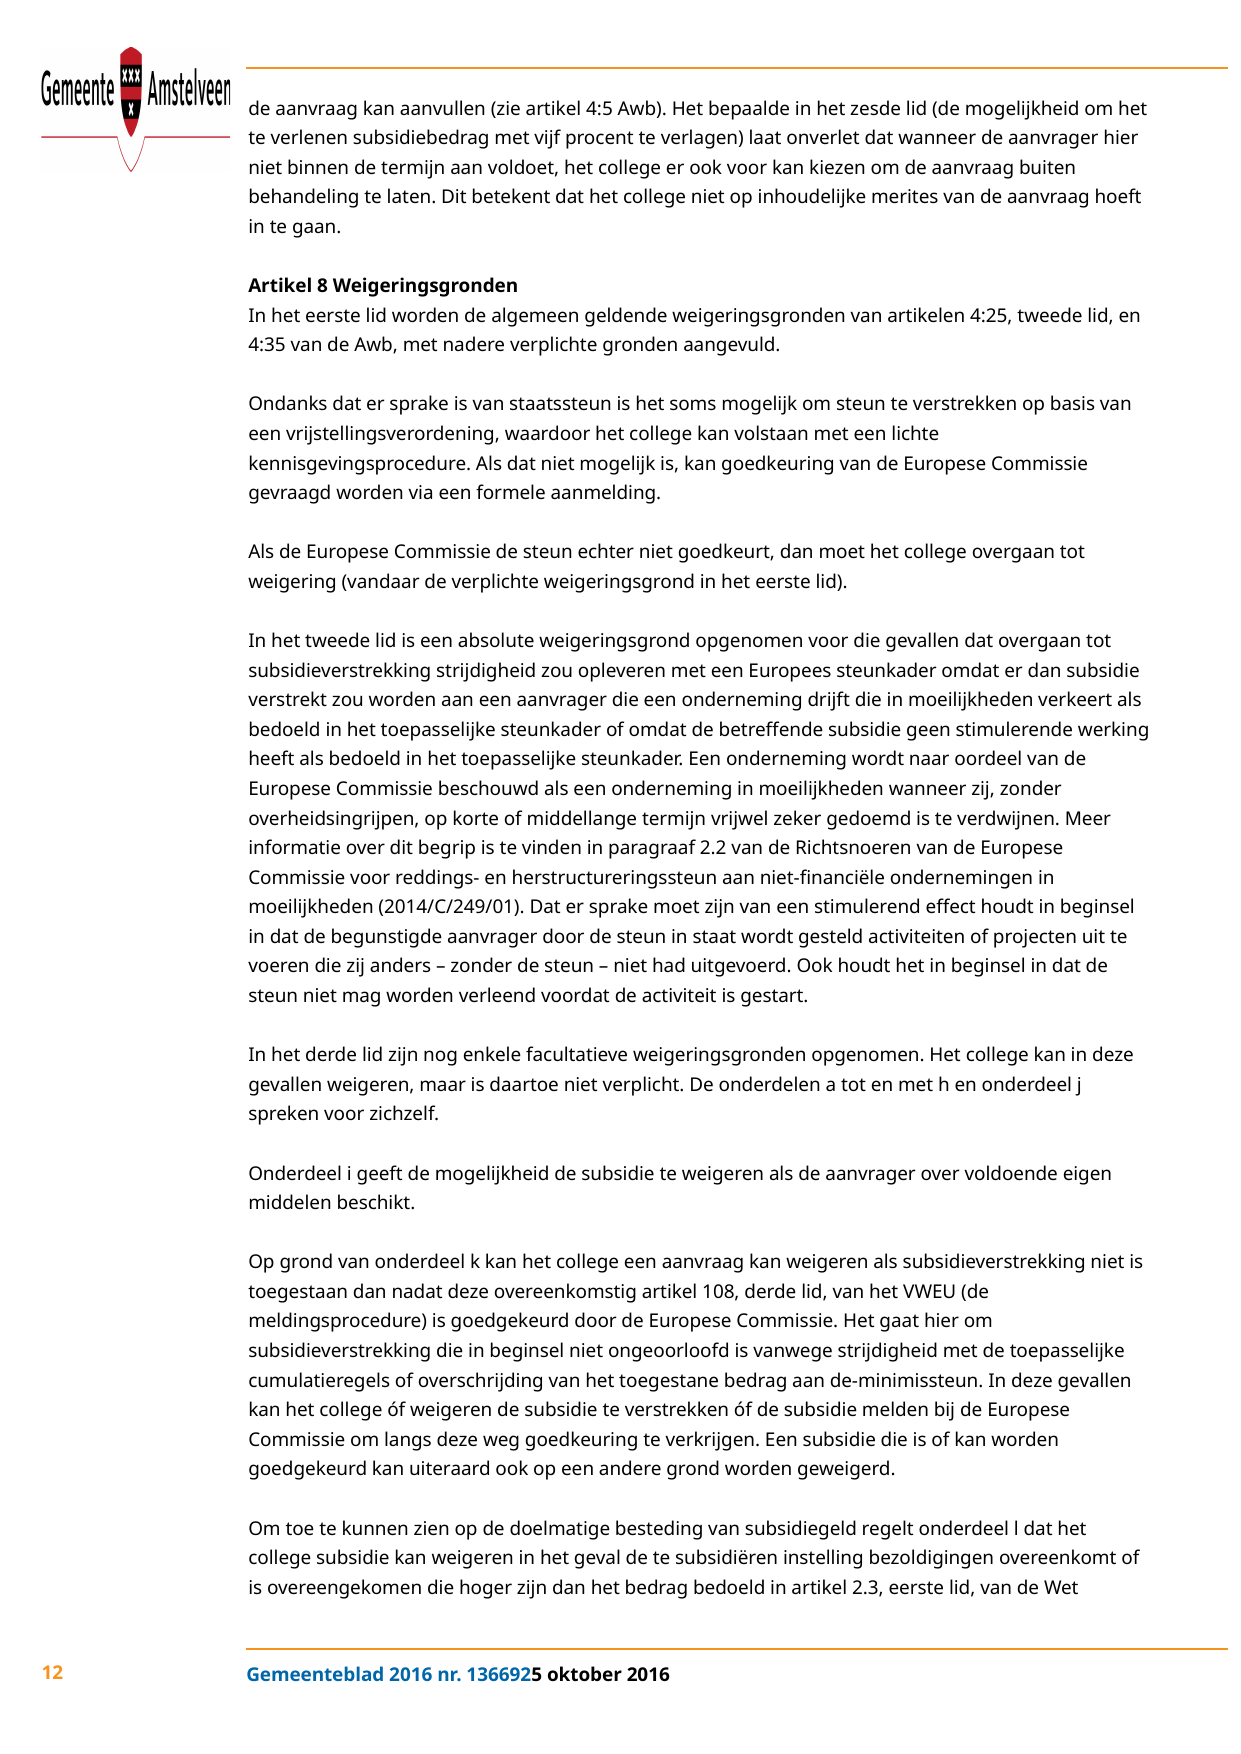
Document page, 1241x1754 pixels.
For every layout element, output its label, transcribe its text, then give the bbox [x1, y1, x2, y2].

picture [41, 47, 231, 172]
text In het eerste lid worden de algemeen geldende weigeringsgronden van artikelen 4:25, tweede lid, en 4:35 van de Awb, met nadere verplichte gronden aangevuld. [248, 302, 1152, 357]
text Onderdeel i geeft de mogelijkheid de subsidie te weigeren als de aanvrager over voldoende eigen middelen beschikt. [248, 1160, 1152, 1215]
text In het derde lid zijn nog enkele facultatieve weigeringsgronden opgenomen. Het college kan in deze gevallen weigeren, maar is daartoe niet verplicht. De onderdelen a tot en met h en onderdeel j spreken voor zichzelf. [248, 1041, 1152, 1126]
text In het tweede lid is een absolute weigeringsgrond opgenomen voor die gevallen dat overgaan tot subsidieverstrekking strijdigheid zou opleveren met een Europees steunkader omdat er dan subsidie verstrekt zou worden aan een aanvrager die een onderneming drijft die in moeilijkheden verkeert als bedoeld in het toepasselijke steunkader of omdat de betreffende subsidie geen stimulerende werking heeft als bedoeld in het toepasselijke steunkader. Een onderneming wordt naar oordeel van de Europese Commissie beschouwd als een onderneming in moeilijkheden wanneer zij, zonder overheidsingrijpen, op korte of middellange termijn vrijwel zeker gedoemd is te verdwijnen. Meer informatie over dit begrip is te vinden in paragraaf 2.2 van de Richtsnoeren van de Europese Commissie voor reddings- en herstructureringssteun aan niet-financiële ondernemingen in moeilijkheden (2014/C/249/01). Dat er sprake moet zijn van een stimulerend effect houdt in beginsel in dat de begunstigde aanvrager door de steun in staat wordt gesteld activiteiten of projecten uit te voeren die zij anders – zonder de steun – niet had uitgevoerd. Ook houdt het in beginsel in dat de steun niet mag worden verleend voordat de activiteit is gestart. [248, 627, 1152, 1008]
text Op grond van onderdeel k kan het college een aanvraag kan weigeren als subsidieverstrekking niet is toegestaan dan nadat deze overeenkomstig artikel 108, derde lid, van het VWEU (de meldingsprocedure) is goedgekeurd door de Europese Commissie. Het gaat hier om subsidieverstrekking die in beginsel niet ongeoorloofd is vanwege strijdigheid met de toepasselijke cumulatieregels of overschrijding van het toegestane bedrag aan de-minimissteun. In deze gevallen kan het college óf weigeren de subsidie te verstrekken óf de subsidie melden bij de Europese Commissie om langs deze weg goedkeuring te verkrijgen. Een subsidie die is of kan worden goedgekeurd kan uiteraard ook op een andere grond worden geweigerd. [248, 1248, 1152, 1481]
text de aanvraag kan aanvullen (zie artikel 4:5 Awb). Het bepaalde in het zesde lid (de mogelijkheid om het te verlenen subsidiebedrag met vijf procent te verlagen) laat onverlet dat wanneer de aanvrager hier niet binnen de termijn aan voldoet, het college er ook voor kan kiezen om de aanvraag buiten behandeling te laten. Dit betekent dat het college niet op inhoudelijke merites van de aanvraag hoeft in te gaan. [248, 95, 1152, 239]
text Ondanks dat er sprake is van staatssteun is het soms mogelijk om steun te verstrekken op basis van een vrijstellingsverordening, waardoor het college kan volstaan met een lichte kennisgevingsprocedure. Als dat niet mogelijk is, kan goedkeuring van de Europese Commissie gevraagd worden via een formele aanmelding. [248, 391, 1152, 505]
text Om toe te kunnen zien op de doelmatige besteding van subsidiegeld regelt onderdeel l dat het college subsidie kan weigeren in het geval de te subsidiëren instelling bezoldigingen overeenkomt of is overeengekomen die hoger zijn dan het bedrag bedoeld in artikel 2.3, eerste lid, van de Wet [248, 1515, 1152, 1600]
text Artikel 8 Weigeringsgronden [248, 272, 1152, 298]
text Als de Europese Commissie de steun echter niet goedkeurt, dan moet het college overgaan tot weigering (vandaar de verplichte weigeringsgrond in het eerste lid). [248, 538, 1152, 594]
